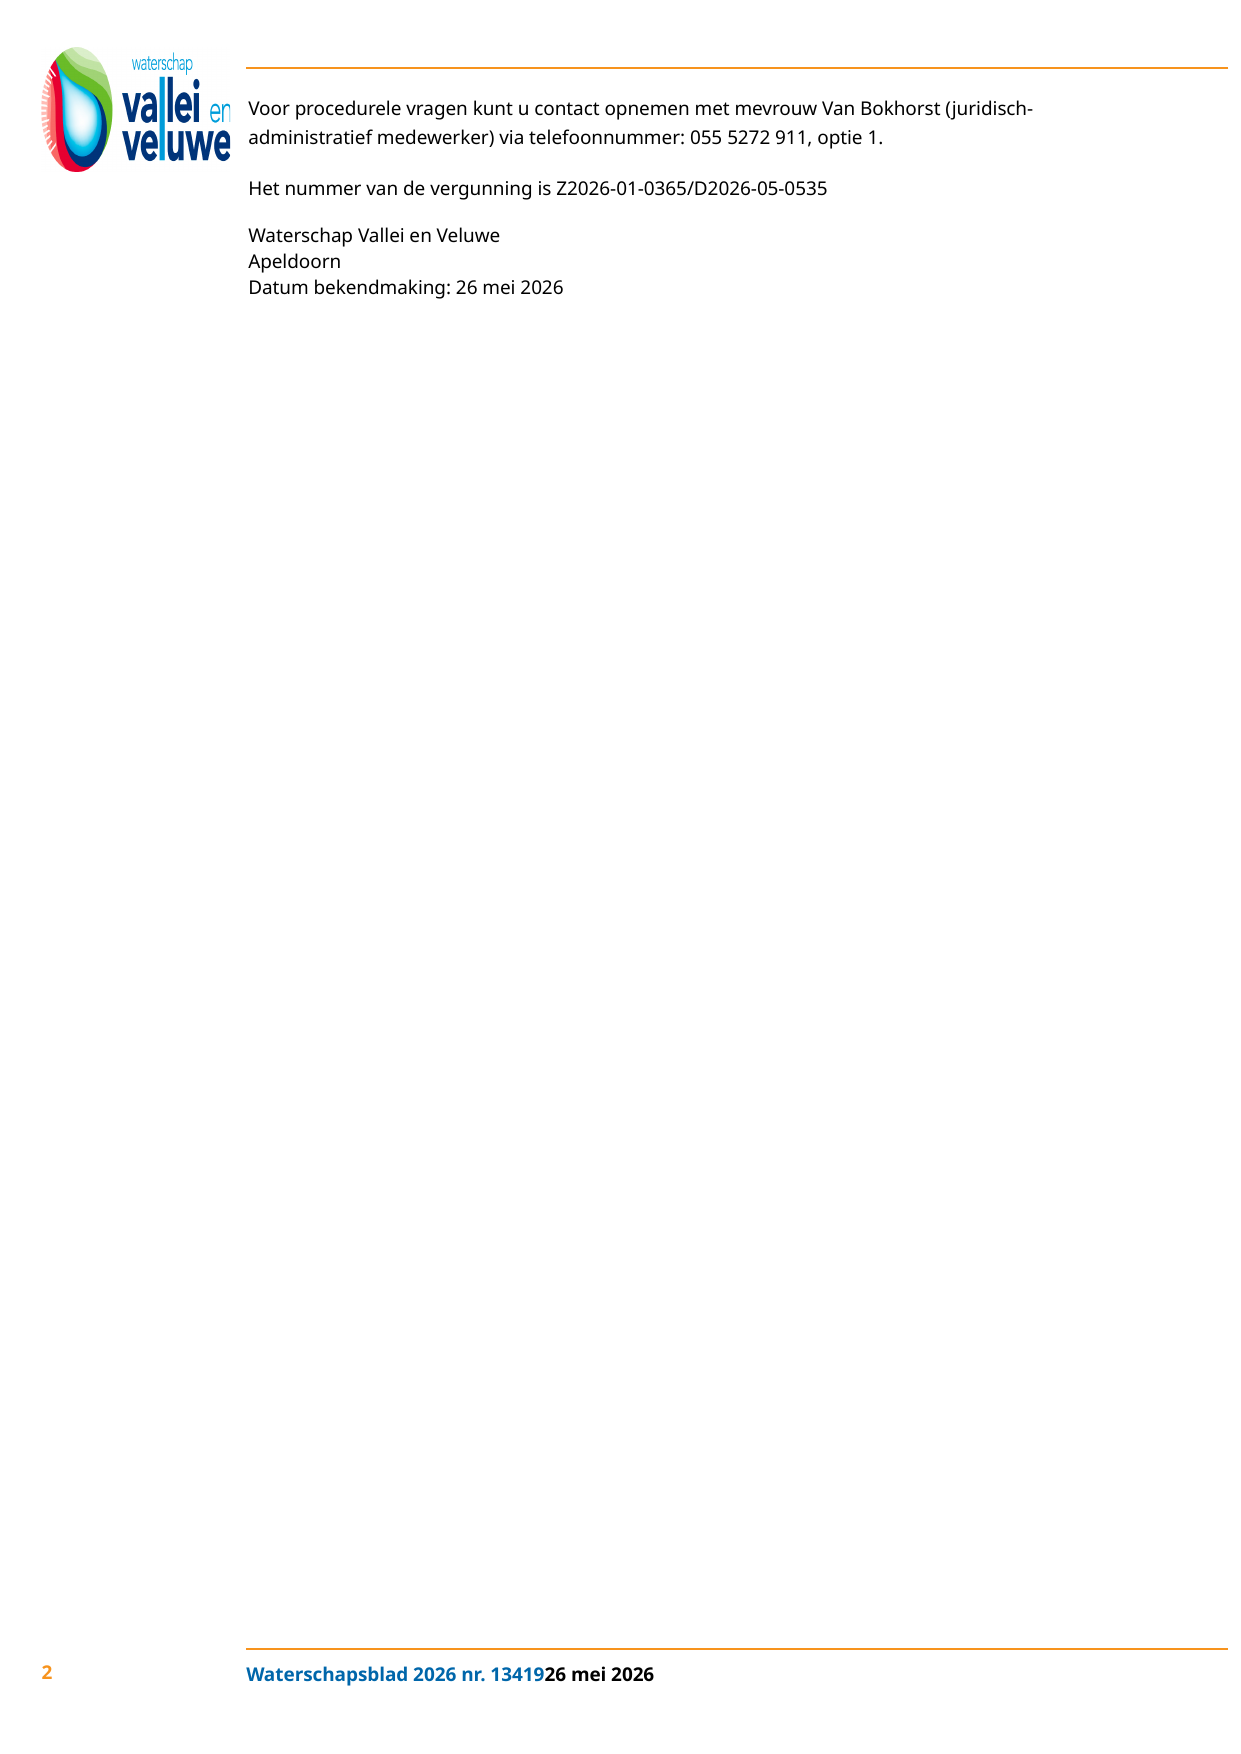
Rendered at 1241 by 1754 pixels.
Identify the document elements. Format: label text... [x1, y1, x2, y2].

picture [41, 47, 231, 172]
text Voor procedurele vragen kunt u contact opnemen met mevrouw Van Bokhorst (juridisch-administratief medewerker) via telefoonnummer: 055 5272 911, optie 1. [248, 95, 1152, 150]
text Datum bekendmaking: 26 mei 2026 [248, 274, 1152, 300]
text Het nummer van de vergunning is Z2026-01-0365/D2026-05-0535 [248, 175, 1152, 201]
text Waterschap Vallei en Veluwe [248, 223, 1152, 248]
text Apeldoorn [248, 248, 1152, 274]
